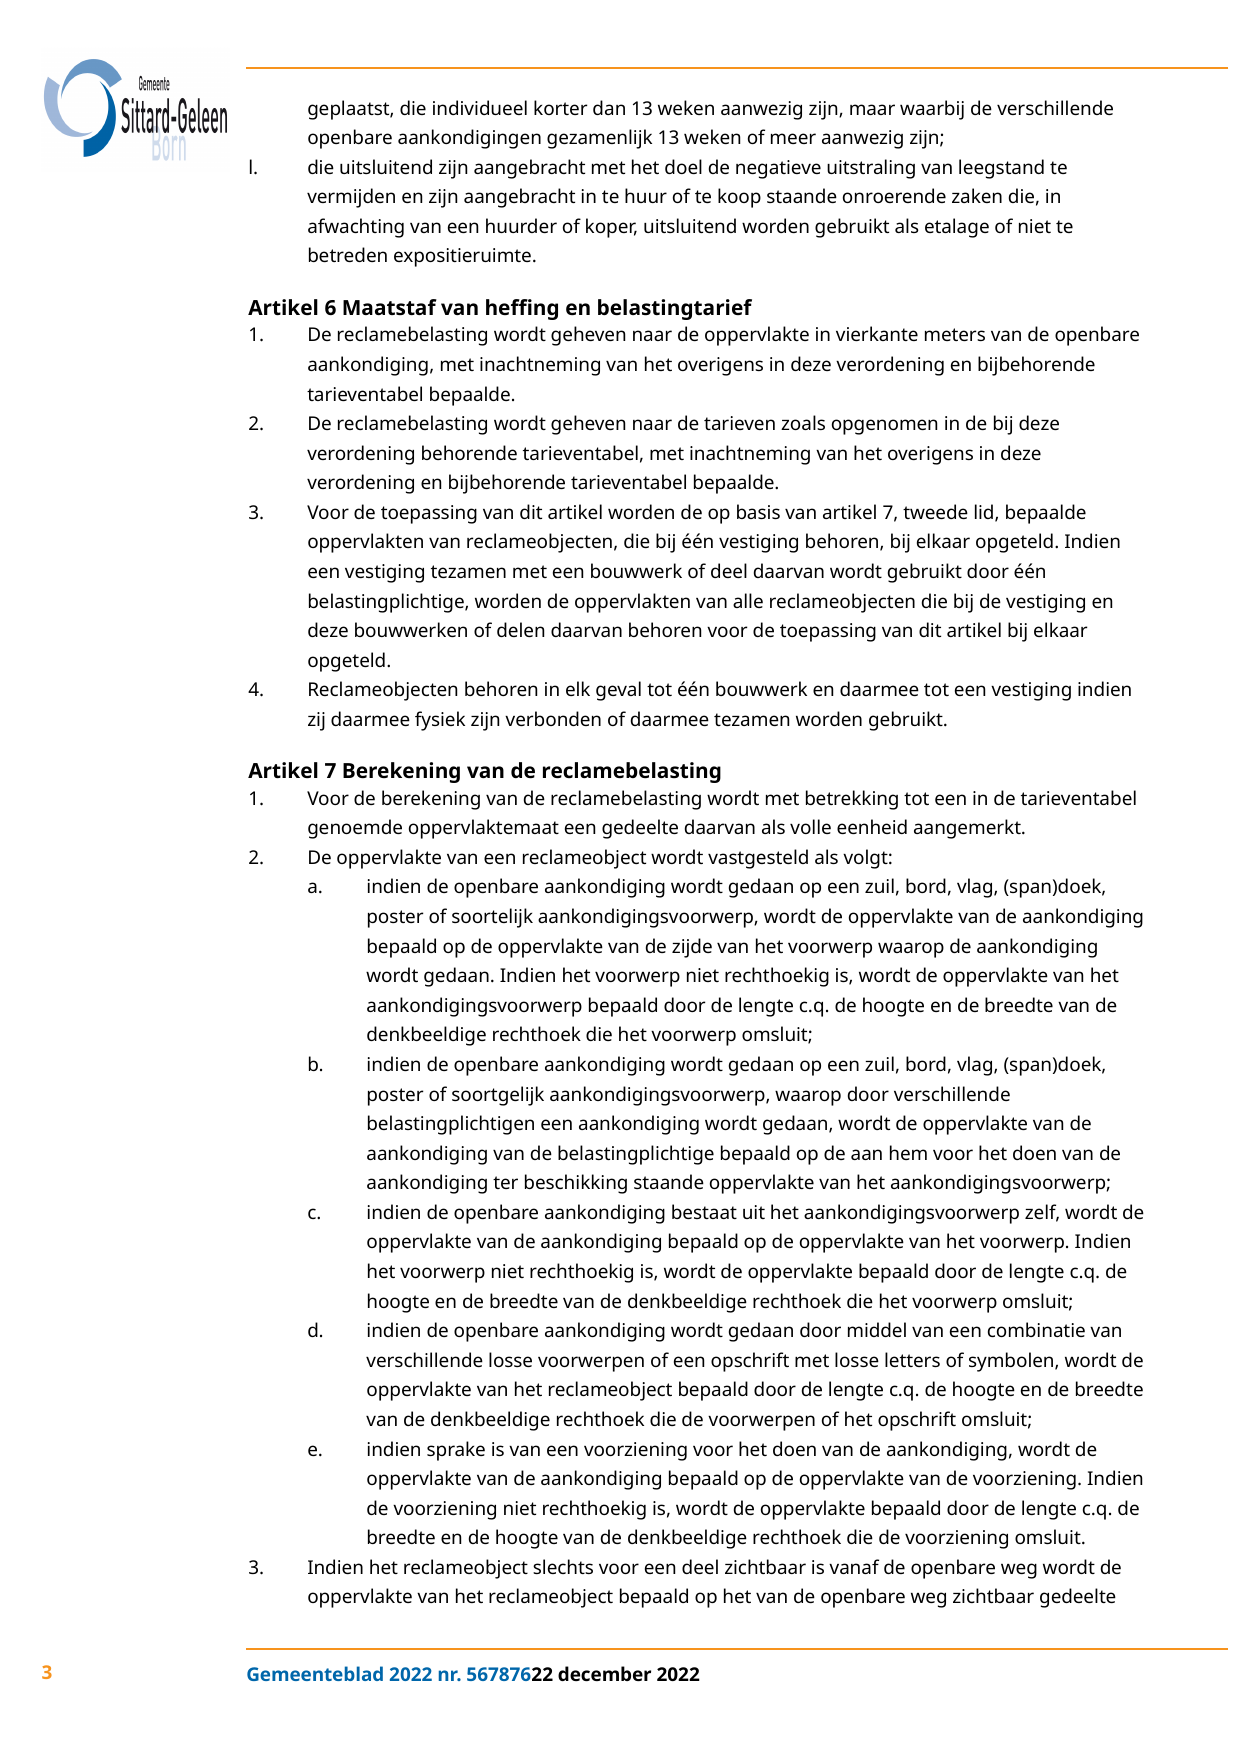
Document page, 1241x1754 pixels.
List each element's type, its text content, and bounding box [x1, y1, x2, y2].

list De reclamebelasting wordt geheven naar de tarieven zoals opgenomen in de bij deze verordening behorende tarieventabel, met inachtneming van het overigens in deze verordening en bijbehorende tarieventabel bepaalde. [248, 410, 1152, 495]
list indien sprake is van een voorziening voor het doen van de aankondiging, wordt de oppervlakte van de aankondiging bepaald op de oppervlakte van de voorziening. Indien de voorziening niet rechthoekig is, wordt de oppervlakte bepaald door de lengte c.q. de breedte en de hoogte van de denkbeeldige rechthoek die de voorziening omsluit. [307, 1436, 1152, 1550]
list indien de openbare aankondiging wordt gedaan op een zuil, bord, vlag, (span)doek, poster of soortgelijk aankondigingsvoorwerp, waarop door verschillende belastingplichtigen een aankondiging wordt gedaan, wordt de oppervlakte van de aankondiging van de belastingplichtige bepaald op de aan hem voor het doen van de aankondiging ter beschikking staande oppervlakte van het aankondigingsvoorwerp; [307, 1051, 1152, 1195]
list indien de openbare aankondiging bestaat uit het aankondigingsvoorwerp zelf, wordt de oppervlakte van de aankondiging bepaald op de oppervlakte van het voorwerp. Indien het voorwerp niet rechthoekig is, wordt de oppervlakte bepaald door de lengte c.q. de hoogte en de breedte van de denkbeeldige rechthoek die het voorwerp omsluit; [307, 1199, 1152, 1314]
picture [41, 47, 231, 172]
list indien de openbare aankondiging wordt gedaan op een zuil, bord, vlag, (span)doek, poster of soortelijk aankondigingsvoorwerp, wordt de oppervlakte van de aankondiging bepaald op de oppervlakte van de zijde van het voorwerp waarop de aankondiging wordt gedaan. Indien het voorwerp niet rechthoekig is, wordt de oppervlakte van het aankondigingsvoorwerp bepaald door de lengte c.q. de hoogte en de breedte van de denkbeeldige rechthoek die het voorwerp omsluit; [307, 874, 1152, 1047]
list Reclameobjecten behoren in elk geval tot één bouwwerk en daarmee tot een vestiging indien zij daarmee fysiek zijn verbonden of daarmee tezamen worden gebruikt. [248, 677, 1152, 732]
list Voor de toepassing van dit artikel worden de op basis van artikel 7, tweede lid, bepaalde oppervlakten van reclameobjecten, die bij één vestiging behoren, bij elkaar opgeteld. Indien een vestiging tezamen met een bouwwerk of deel daarvan wordt gebruikt door één belastingplichtige, worden de oppervlakten van alle reclameobjecten die bij de vestiging en deze bouwwerken of delen daarvan behoren voor de toepassing van dit artikel bij elkaar opgeteld. [248, 499, 1152, 673]
list geplaatst, die individueel korter dan 13 weken aanwezig zijn, maar waarbij de verschillende openbare aankondigingen gezamenlijk 13 weken of meer aanwezig zijn; [248, 95, 1152, 150]
text Artikel 6 Maatstaf van heffing en belastingtarief [248, 293, 1152, 322]
list De reclamebelasting wordt geheven naar de oppervlakte in vierkante meters van de openbare aankondiging, met inachtneming van het overigens in deze verordening en bijbehorende tarieventabel bepaalde. [248, 322, 1152, 406]
text Artikel 7 Berekening van de reclamebelasting [248, 757, 1152, 785]
list Indien het reclameobject slechts voor een deel zichtbaar is vanaf de openbare weg wordt de oppervlakte van het reclameobject bepaald op het van de openbare weg zichtbaar gedeelte [248, 1554, 1152, 1609]
list De oppervlakte van een reclameobject wordt vastgesteld als volgt: [248, 844, 1152, 870]
list Voor de berekening van de reclamebelasting wordt met betrekking tot een in de tarieventabel genoemde oppervlaktemaat een gedeelte daarvan als volle eenheid aangemerkt. [248, 785, 1152, 840]
list indien de openbare aankondiging wordt gedaan door middel van een combinatie van verschillende losse voorwerpen of een opschrift met losse letters of symbolen, wordt de oppervlakte van het reclameobject bepaald door de lengte c.q. de hoogte en de breedte van de denkbeeldige rechthoek die de voorwerpen of het opschrift omsluit; [307, 1317, 1152, 1432]
list die uitsluitend zijn aangebracht met het doel de negatieve uitstraling van leegstand te vermijden en zijn aangebracht in te huur of te koop staande onroerende zaken die, in afwachting van een huurder of koper, uitsluitend worden gebruikt als etalage of niet te betreden expositieruimte. [248, 154, 1152, 268]
